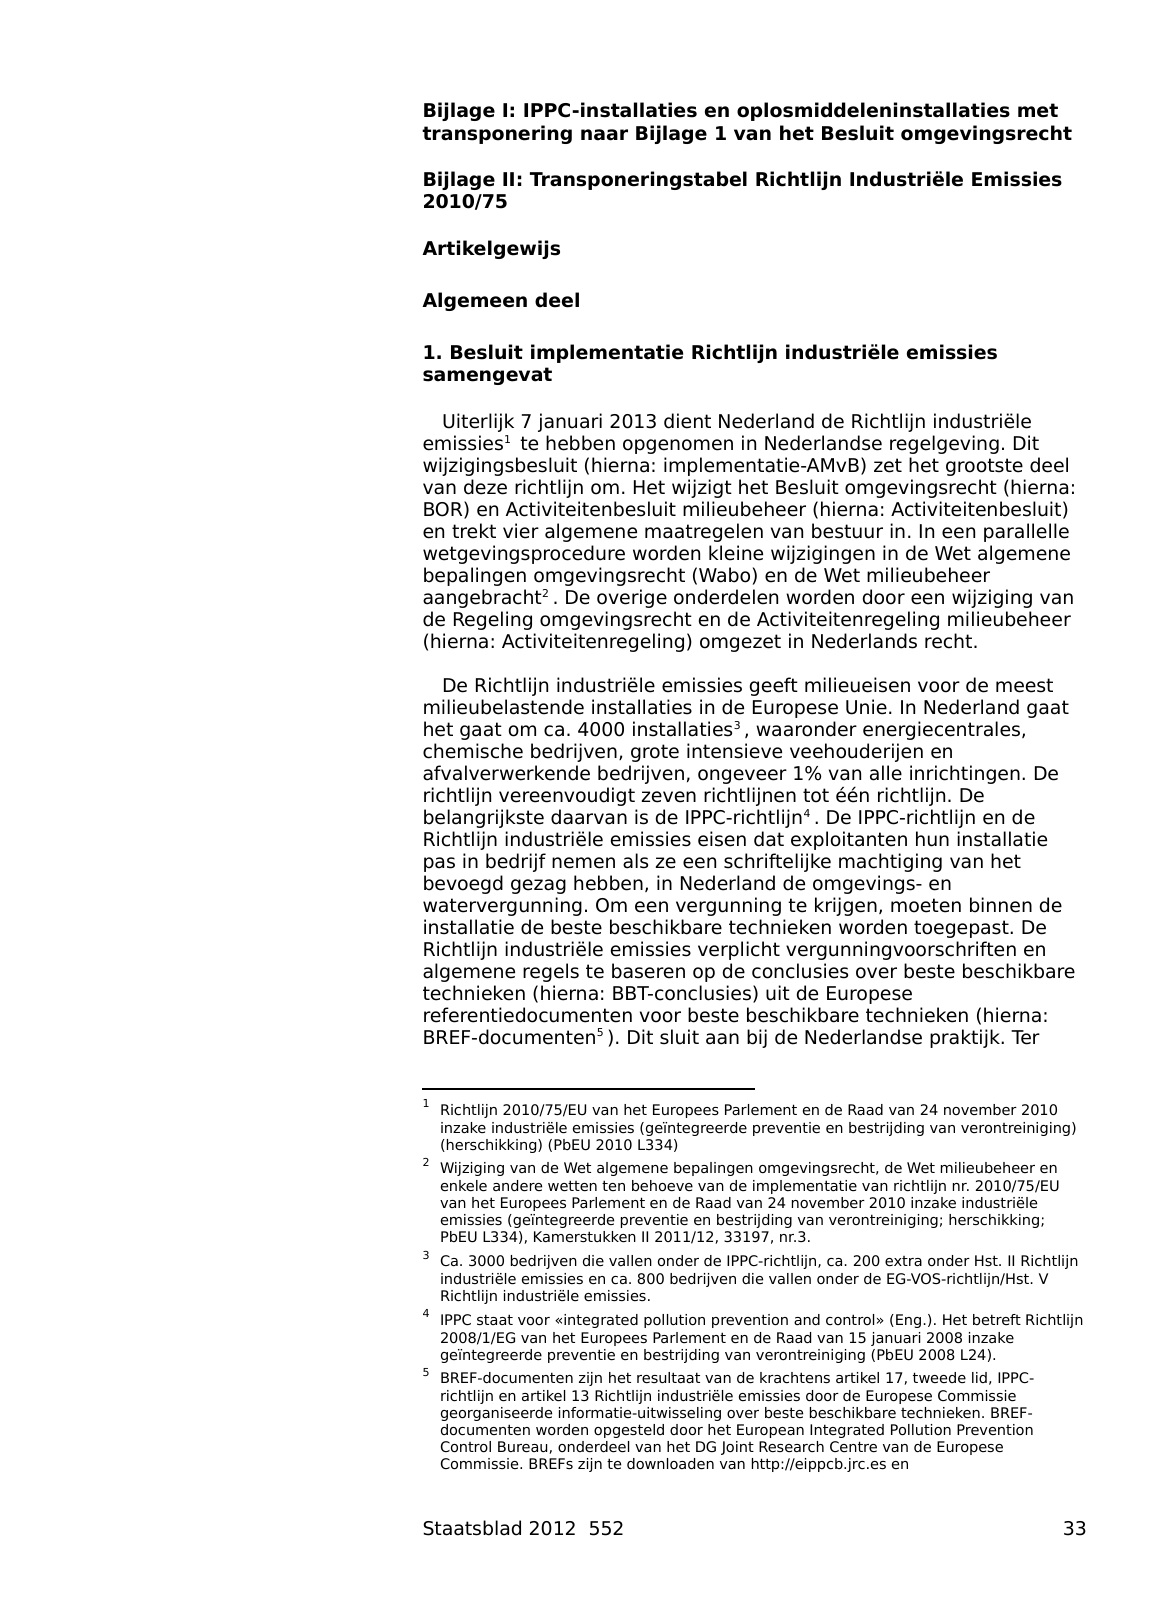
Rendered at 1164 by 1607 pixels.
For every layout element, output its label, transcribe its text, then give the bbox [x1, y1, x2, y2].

text Richtlijn 2010/75/EU van het Europees Parlement en de Raad van 24 november 2010 inzake industriële emissies (geïntegreerde preventie en bestrijding van verontreiniging) (herschikking) (PbEU 2010 L334) [422, 1098, 1087, 1153]
text IPPC staat voor «integrated pollution prevention and control» (Eng.). Het betreft Richtlijn 2008/1/EG van het Europees Parlement en de Raad van 15 januari 2008 inzake geïntegreerde preventie en bestrijding van verontreiniging (PbEU 2008 L24). [422, 1308, 1087, 1363]
subtitle 1. Besluit implementatie Richtlijn industriële emissies samengevat [422, 342, 1087, 386]
subtitle Artikelgewijs [422, 238, 1087, 260]
subtitle Bijlage II: Transponeringstabel Richtlijn Industriële Emissies 2010/75 [422, 169, 1087, 213]
text Wijziging van de Wet algemene bepalingen omgevingsrecht, de Wet milieubeheer en enkele andere wetten ten behoeve van de implementatie van richtlijn nr. 2010/75/EU van het Europees Parlement en de Raad van 24 november 2010 inzake industriële emissies (geïntegreerde preventie en bestrijding van verontreiniging; herschikking; PbEU L334), Kamerstukken II 2011/12, 33197, nr.3. [422, 1156, 1087, 1246]
subtitle Bijlage I: IPPC-installaties en oplosmiddeleninstallaties met transponering naar Bijlage 1 van het Besluit omgevingsrecht [422, 100, 1087, 144]
subtitle Algemeen deel [422, 290, 1087, 312]
text Uiterlijk 7 januari 2013 dient Nederland de Richtlijn industriële emissies te hebben opgenomen in Nederlandse regelgeving. Dit wijzigingsbesluit (hierna: implementatie-AMvB) zet het grootste deel van deze richtlijn om. Het wijzigt het Besluit omgevingsrecht (hierna: BOR) en Activiteitenbesluit milieubeheer (hierna: Activiteitenbesluit) en trekt vier algemene maatregelen van bestuur in. In een parallelle wetgevingsprocedure worden kleine wijzigingen in de Wet algemene bepalingen omgevingsrecht (Wabo) en de Wet milieubeheer aangebracht. De overige onderdelen worden door een wijziging van de Regeling omgevingsrecht en de Activiteitenregeling milieubeheer (hierna: Activiteitenregeling) omgezet in Nederlands recht. [422, 411, 1087, 653]
text Ca. 3000 bedrijven die vallen onder de IPPC-richtlijn, ca. 200 extra onder Hst. II Richtlijn industriële emissies en ca. 800 bedrijven die vallen onder de EG-VOS-richtlijn/Hst. V Richtlijn industriële emissies. [422, 1249, 1087, 1305]
text De Richtlijn industriële emissies geeft milieueisen voor de meest milieubelastende installaties in de Europese Unie. In Nederland gaat het gaat om ca. 4000 installaties, waaronder energiecentrales, chemische bedrijven, grote intensieve veehouderijen en afvalverwerkende bedrijven, ongeveer 1% van alle inrichtingen. De richtlijn vereenvoudigt zeven richtlijnen tot één richtlijn. De belangrijkste daarvan is de IPPC-richtlijn. De IPPC-richtlijn en de Richtlijn industriële emissies eisen dat exploitanten hun installatie pas in bedrijf nemen als ze een schriftelijke machtiging van het bevoegd gezag hebben, in Nederland de omgevings- en watervergunning. Om een vergunning te krijgen, moeten binnen de installatie de beste beschikbare technieken worden toegepast. De Richtlijn industriële emissies verplicht vergunningvoorschriften en algemene regels te baseren op de conclusies over beste beschikbare technieken (hierna: BBT-conclusies) uit de Europese referentiedocumenten voor beste beschikbare technieken (hierna: BREF-documenten). Dit sluit aan bij de Nederlandse praktijk. Ter [422, 675, 1087, 1049]
text BREF-documenten zijn het resultaat van de krachtens artikel 17, tweede lid, IPPC-richtlijn en artikel 13 Richtlijn industriële emissies door de Europese Commissie georganiseerde informatie-uitwisseling over beste beschikbare technieken. BREF-documenten worden opgesteld door het European Integrated Pollution Prevention Control Bureau, onderdeel van het DG Joint Research Centre van de Europese Commissie. BREFs zijn te downloaden van http://eippcb.jrc.es en [422, 1366, 1087, 1473]
